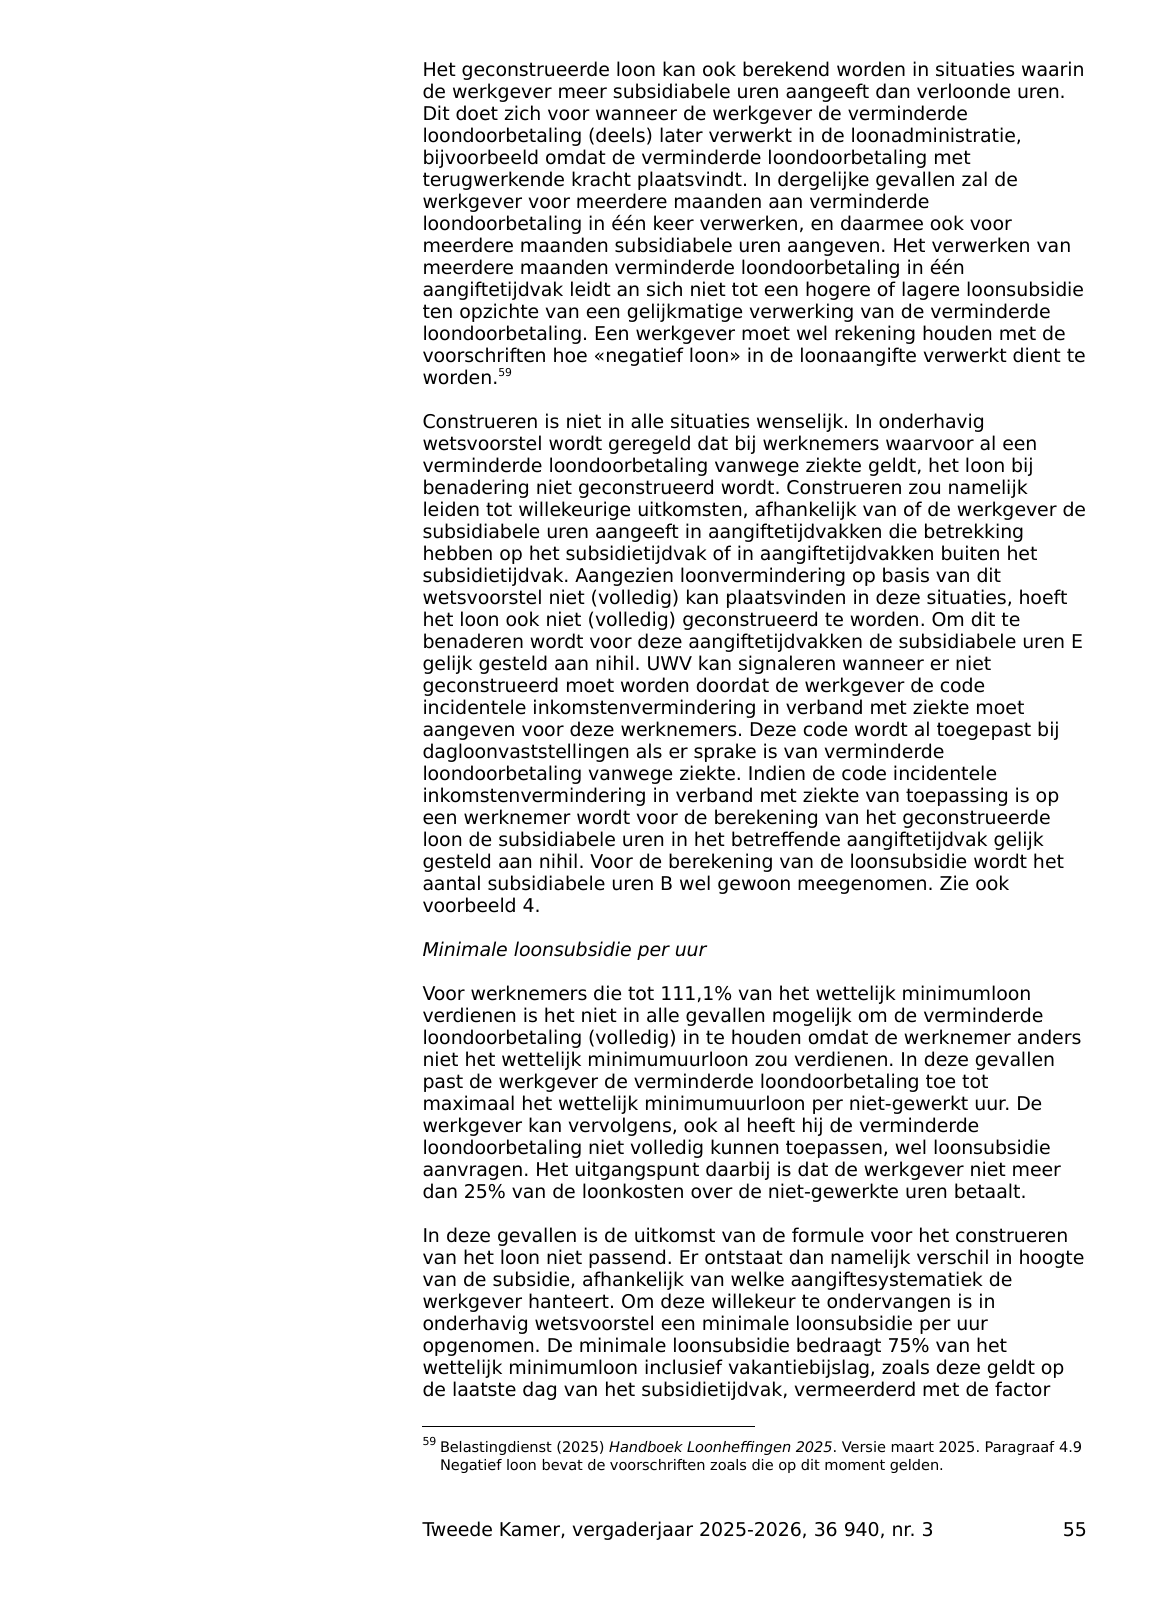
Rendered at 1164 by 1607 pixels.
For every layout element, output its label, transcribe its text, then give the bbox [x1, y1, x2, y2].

text In deze gevallen is de uitkomst van de formule voor het construeren van het loon niet passend. Er ontstaat dan namelijk verschil in hoogte van de subsidie, afhankelijk van welke aangiftesystematiek de werkgever hanteert. Om deze willekeur te ondervangen is in onderhavig wetsvoorstel een minimale loonsubsidie per uur opgenomen. De minimale loonsubsidie bedraagt 75% van het wettelijk minimumloon inclusief vakantiebijslag, zoals deze geldt op de laatste dag van het subsidietijdvak, vermeerderd met de factor [422, 1225, 1087, 1401]
subtitle Minimale loonsubsidie per uur [422, 939, 1087, 961]
text Belastingdienst (2025) Handboek Loonheffingen 2025. Versie maart 2025. Paragraaf 4.9 Negatief loon bevat de voorschriften zoals die op dit moment gelden. [422, 1435, 1087, 1474]
text Construeren is niet in alle situaties wenselijk. In onderhavig wetsvoorstel wordt geregeld dat bij werknemers waarvoor al een verminderde loondoorbetaling vanwege ziekte geldt, het loon bij benadering niet geconstrueerd wordt. Construeren zou namelijk leiden tot willekeurige uitkomsten, afhankelijk van of de werkgever de subsidiabele uren aangeeft in aangiftetijdvakken die betrekking hebben op het subsidietijdvak of in aangiftetijdvakken buiten het subsidietijdvak. Aangezien loonvermindering op basis van dit wetsvoorstel niet (volledig) kan plaatsvinden in deze situaties, hoeft het loon ook niet (volledig) geconstrueerd te worden. Om dit te benaderen wordt voor deze aangiftetijdvakken de subsidiabele uren E gelijk gesteld aan nihil. UWV kan signaleren wanneer er niet geconstrueerd moet worden doordat de werkgever de code incidentele inkomstenvermindering in verband met ziekte moet aangeven voor deze werknemers. Deze code wordt al toegepast bij dagloonvaststellingen als er sprake is van verminderde loondoorbetaling vanwege ziekte. Indien de code incidentele inkomstenvermindering in verband met ziekte van toepassing is op een werknemer wordt voor de berekening van het geconstrueerde loon de subsidiabele uren in het betreffende aangiftetijdvak gelijk gesteld aan nihil. Voor de berekening van de loonsubsidie wordt het aantal subsidiabele uren B wel gewoon meegenomen. Zie ook voorbeeld 4. [422, 411, 1087, 916]
text Voor werknemers die tot 111,1% van het wettelijk minimumloon verdienen is het niet in alle gevallen mogelijk om de verminderde loondoorbetaling (volledig) in te houden omdat de werknemer anders niet het wettelijk minimumuurloon zou verdienen. In deze gevallen past de werkgever de verminderde loondoorbetaling toe tot maximaal het wettelijk minimumuurloon per niet-gewerkt uur. De werkgever kan vervolgens, ook al heeft hij de verminderde loondoorbetaling niet volledig kunnen toepassen, wel loonsubsidie aanvragen. Het uitgangspunt daarbij is dat de werkgever niet meer dan 25% van de loonkosten over de niet-gewerkte uren betaalt. [422, 983, 1087, 1203]
text Het geconstrueerde loon kan ook berekend worden in situaties waarin de werkgever meer subsidiabele uren aangeeft dan verloonde uren. Dit doet zich voor wanneer de werkgever de verminderde loondoorbetaling (deels) later verwerkt in de loonadministratie, bijvoorbeeld omdat de verminderde loondoorbetaling met terugwerkende kracht plaatsvindt. In dergelijke gevallen zal de werkgever voor meerdere maanden aan verminderde loondoorbetaling in één keer verwerken, en daarmee ook voor meerdere maanden subsidiabele uren aangeven. Het verwerken van meerdere maanden verminderde loondoorbetaling in één aangiftetijdvak leidt an sich niet tot een hogere of lagere loonsubsidie ten opzichte van een gelijkmatige verwerking van de verminderde loondoorbetaling. Een werkgever moet wel rekening houden met de voorschriften hoe «negatief loon» in de loonaangifte verwerkt dient te worden. [422, 59, 1087, 389]
